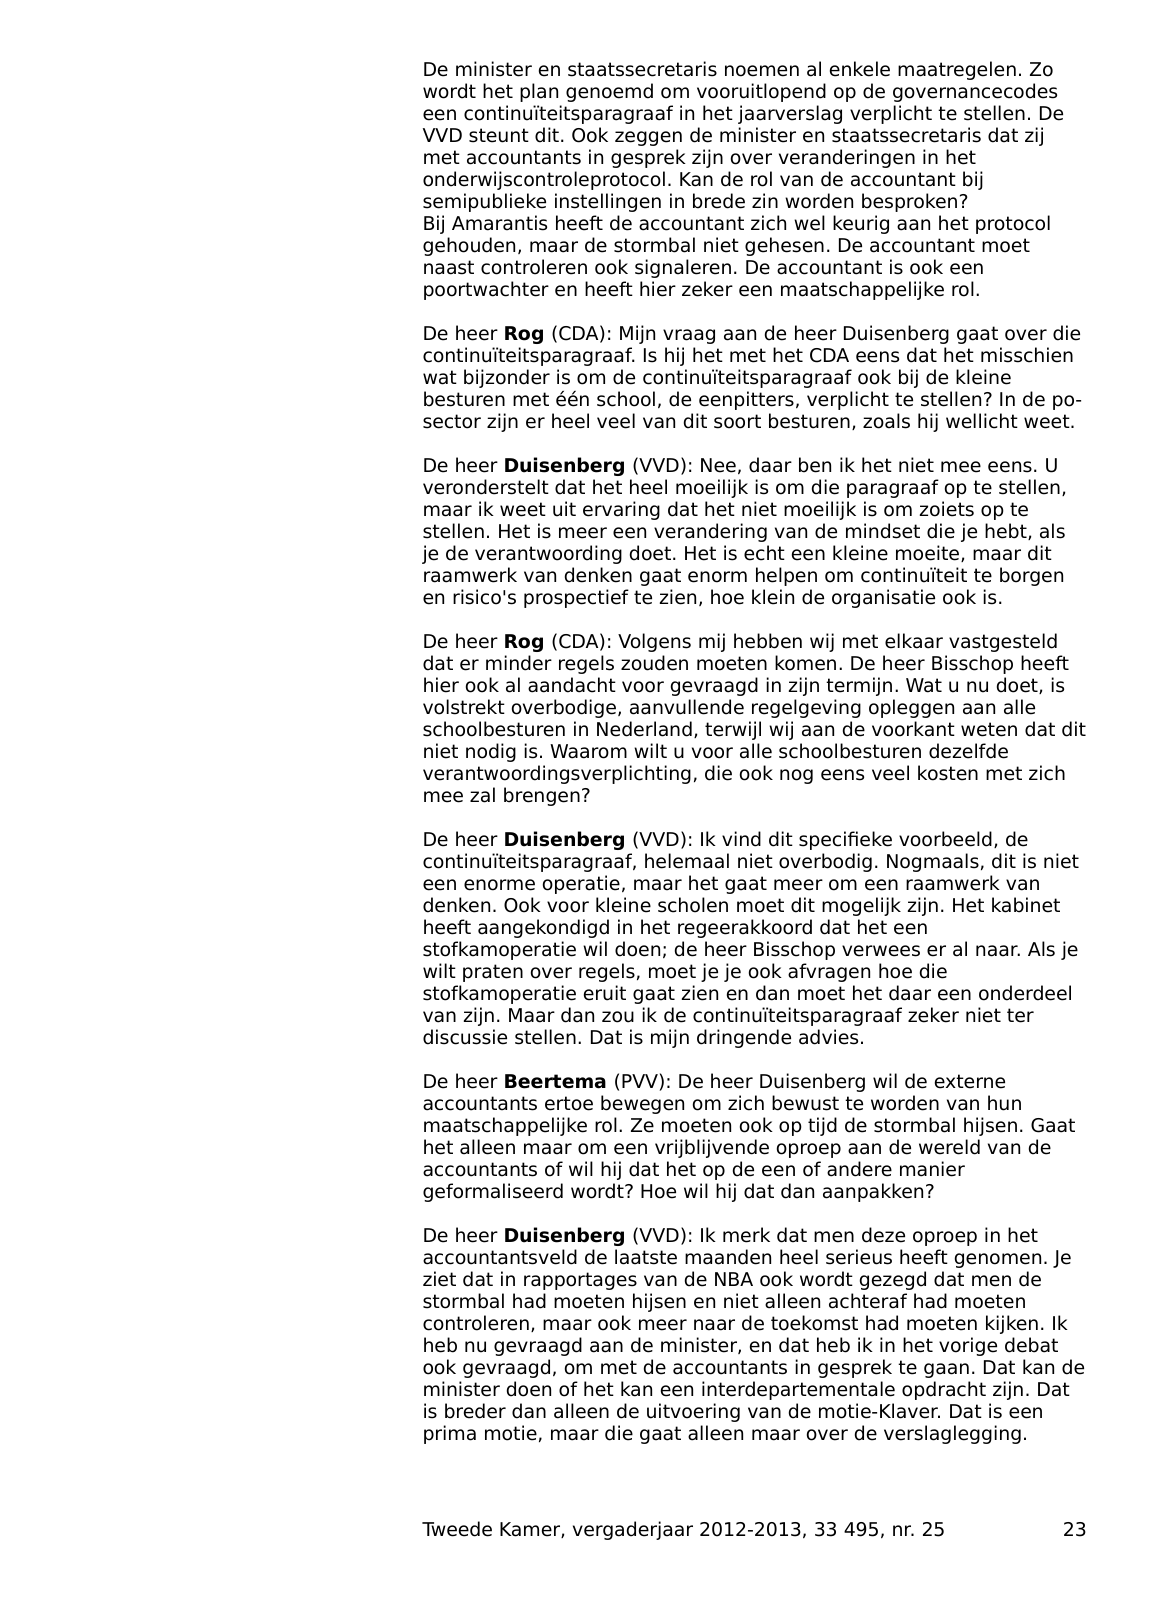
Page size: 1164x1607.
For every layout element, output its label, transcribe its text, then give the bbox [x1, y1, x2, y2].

text De heer Rog (CDA): Mijn vraag aan de heer Duisenberg gaat over die continuïteitsparagraaf. Is hij het met het CDA eens dat het misschien wat bijzonder is om de continuïteitsparagraaf ook bij de kleine besturen met één school, de eenpitters, verplicht te stellen? In de po-sector zijn er heel veel van dit soort besturen, zoals hij wellicht weet. [422, 323, 1087, 433]
text De heer Duisenberg (VVD): Ik vind dit specifieke voorbeeld, de continuïteitsparagraaf, helemaal niet overbodig. Nogmaals, dit is niet een enorme operatie, maar het gaat meer om een raamwerk van denken. Ook voor kleine scholen moet dit mogelijk zijn. Het kabinet heeft aangekondigd in het regeerakkoord dat het een stofkamoperatie wil doen; de heer Bisschop verwees er al naar. Als je wilt praten over regels, moet je je ook afvragen hoe die stofkamoperatie eruit gaat zien en dan moet het daar een onderdeel van zijn. Maar dan zou ik de continuïteitsparagraaf zeker niet ter discussie stellen. Dat is mijn dringende advies. [422, 829, 1087, 1049]
text De heer Duisenberg (VVD): Ik merk dat men deze oproep in het accountantsveld de laatste maanden heel serieus heeft genomen. Je ziet dat in rapportages van de NBA ook wordt gezegd dat men de stormbal had moeten hijsen en niet alleen achteraf had moeten controleren, maar ook meer naar de toekomst had moeten kijken. Ik heb nu gevraagd aan de minister, en dat heb ik in het vorige debat ook gevraagd, om met de accountants in gesprek te gaan. Dat kan de minister doen of het kan een interdepartementale opdracht zijn. Dat is breder dan alleen de uitvoering van de motie-Klaver. Dat is een prima motie, maar die gaat alleen maar over de verslaglegging. [422, 1225, 1087, 1445]
text De minister en staatssecretaris noemen al enkele maatregelen. Zo wordt het plan genoemd om vooruitlopend op de governancecodes een continuïteitsparagraaf in het jaarverslag verplicht te stellen. De VVD steunt dit. Ook zeggen de minister en staatssecretaris dat zij met accountants in gesprek zijn over veranderingen in het onderwijscontroleprotocol. Kan de rol van de accountant bij semipublieke instellingen in brede zin worden besproken? [422, 59, 1087, 213]
text De heer Rog (CDA): Volgens mij hebben wij met elkaar vastgesteld dat er minder regels zouden moeten komen. De heer Bisschop heeft hier ook al aandacht voor gevraagd in zijn termijn. Wat u nu doet, is volstrekt overbodige, aanvullende regelgeving opleggen aan alle schoolbesturen in Nederland, terwijl wij aan de voorkant weten dat dit niet nodig is. Waarom wilt u voor alle schoolbesturen dezelfde verantwoordingsverplichting, die ook nog eens veel kosten met zich mee zal brengen? [422, 631, 1087, 807]
text Bij Amarantis heeft de accountant zich wel keurig aan het protocol gehouden, maar de stormbal niet gehesen. De accountant moet naast controleren ook signaleren. De accountant is ook een poortwachter en heeft hier zeker een maatschappelijke rol. [422, 213, 1087, 301]
text De heer Duisenberg (VVD): Nee, daar ben ik het niet mee eens. U veronderstelt dat het heel moeilijk is om die paragraaf op te stellen, maar ik weet uit ervaring dat het niet moeilijk is om zoiets op te stellen. Het is meer een verandering van de mindset die je hebt, als je de verantwoording doet. Het is echt een kleine moeite, maar dit raamwerk van denken gaat enorm helpen om continuïteit te borgen en risico's prospectief te zien, hoe klein de organisatie ook is. [422, 455, 1087, 609]
text De heer Beertema (PVV): De heer Duisenberg wil de externe accountants ertoe bewegen om zich bewust te worden van hun maatschappelijke rol. Ze moeten ook op tijd de stormbal hijsen. Gaat het alleen maar om een vrijblijvende oproep aan de wereld van de accountants of wil hij dat het op de een of andere manier geformaliseerd wordt? Hoe wil hij dat dan aanpakken? [422, 1071, 1087, 1203]
